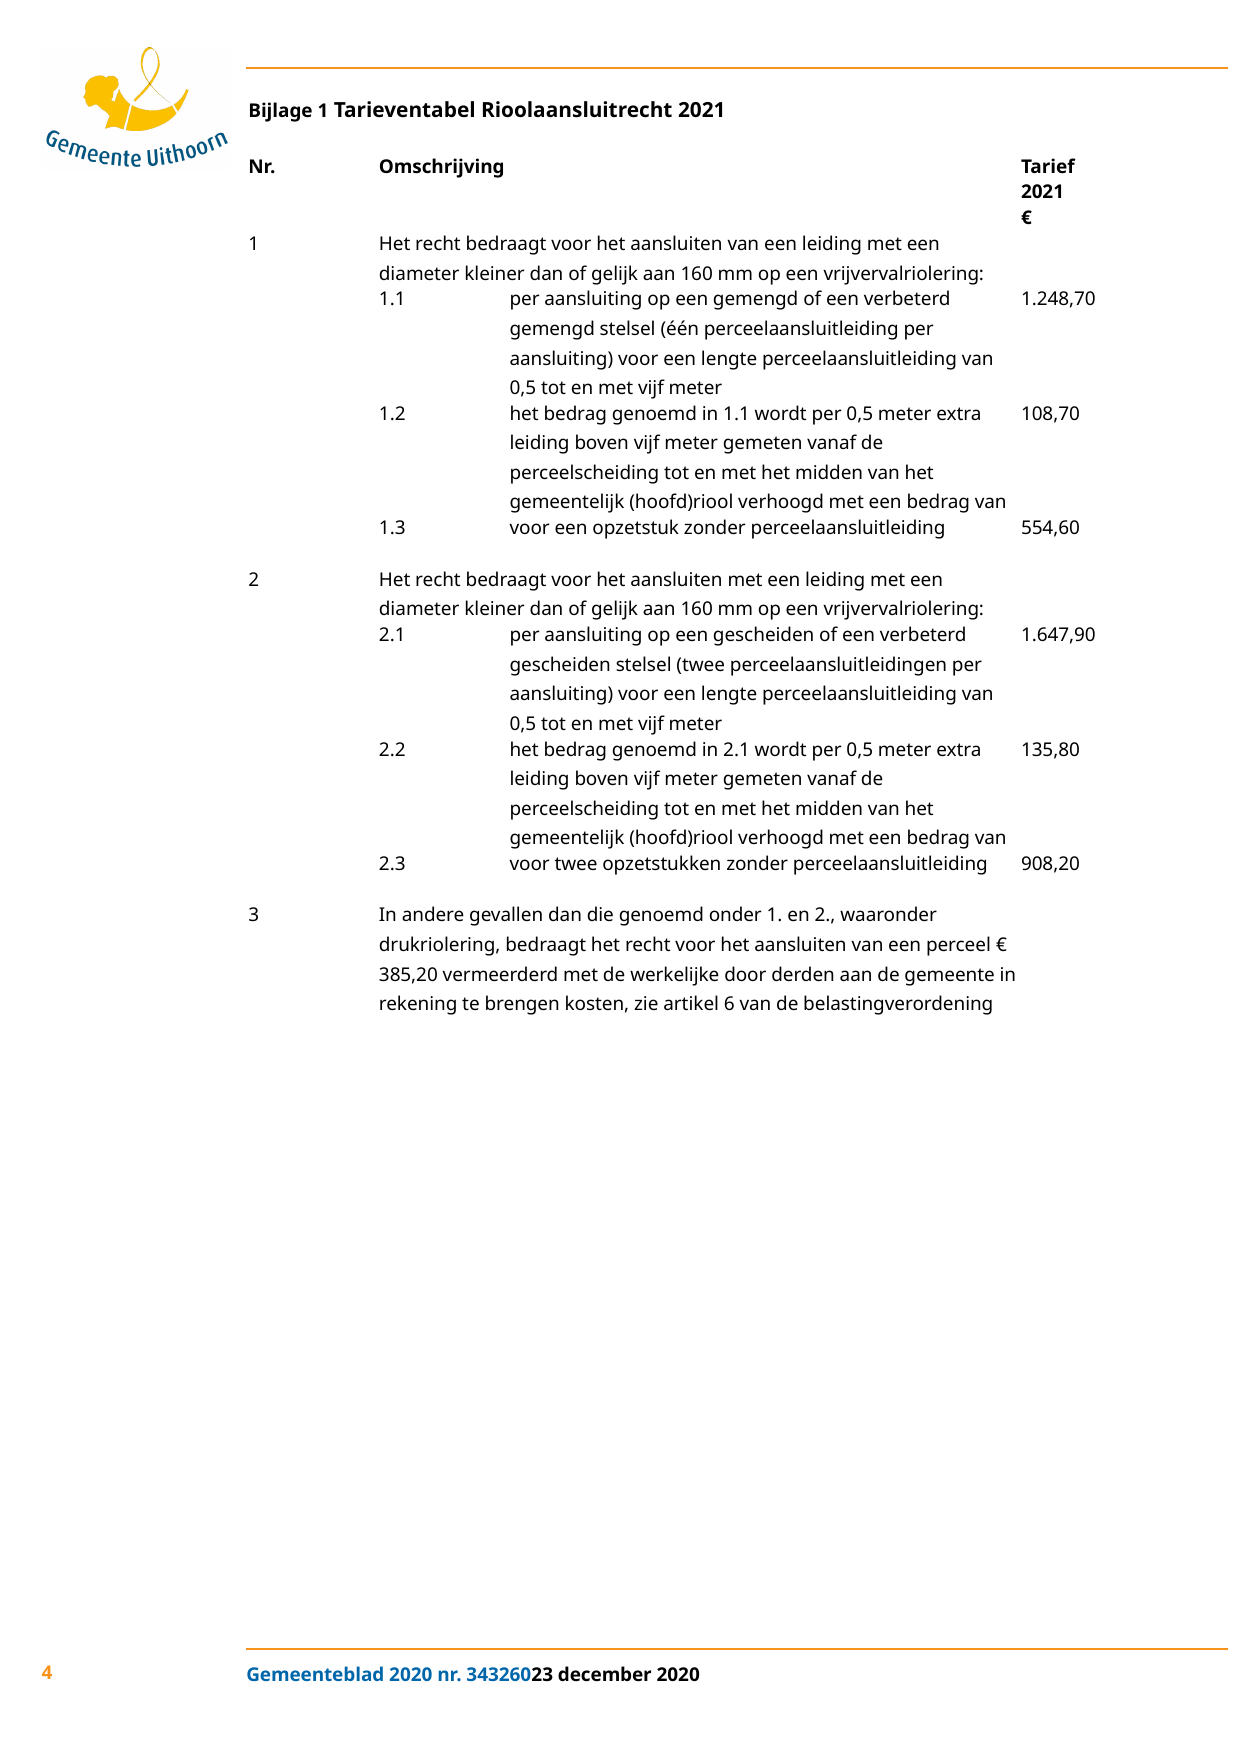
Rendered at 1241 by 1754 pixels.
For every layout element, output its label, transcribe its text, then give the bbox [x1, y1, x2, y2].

table_cell per aansluiting op een gemengd of een verbeterd gemengd stelsel (één perceelaansluitleiding per aansluiting) voor een lengte perceelaansluitleiding van 0,5 tot en met vijf meter [509, 286, 1021, 400]
table_cell [248, 540, 1152, 566]
table_cell 2.2 [379, 736, 509, 850]
table_cell voor twee opzetstukken zonder perceelaansluitleiding [509, 850, 1021, 876]
table_cell Het recht bedraagt voor het aansluiten van een leiding met een diameter kleiner dan of gelijk aan 160 mm op een vrijvervalriolering: [379, 230, 1021, 286]
table_cell 2 [248, 566, 379, 876]
table_cell [248, 876, 1152, 902]
table_cell 108,70 [1021, 400, 1152, 514]
table_cell 135,80 [1021, 736, 1152, 850]
table_header Tarief [1021, 153, 1152, 179]
table_cell [379, 179, 509, 204]
table_cell 1 [248, 230, 379, 540]
table_cell 1.1 [379, 286, 509, 400]
table_cell [248, 179, 379, 204]
table_cell 1.3 [379, 515, 509, 540]
table_cell [1021, 902, 1152, 1016]
table_cell € [1021, 205, 1152, 230]
table_cell Het recht bedraagt voor het aansluiten met een leiding met een diameter kleiner dan of gelijk aan 160 mm op een vrijvervalriolering: [379, 566, 1021, 621]
table_cell 2.3 [379, 850, 509, 876]
table_cell 2.1 [379, 621, 509, 736]
table_cell [248, 205, 379, 230]
table_cell [1021, 566, 1152, 621]
table_cell 1.2 [379, 400, 509, 514]
table_cell 2021 [1021, 179, 1152, 204]
table_cell per aansluiting op een gescheiden of een verbeterd gescheiden stelsel (twee perceelaansluitleidingen per aansluiting) voor een lengte perceelaansluitleiding van 0,5 tot en met vijf meter [509, 621, 1021, 736]
table_cell voor een opzetstuk zonder perceelaansluitleiding [509, 515, 1021, 540]
table_cell het bedrag genoemd in 2.1 wordt per 0,5 meter extra leiding boven vijf meter gemeten vanaf de perceelscheiding tot en met het midden van het gemeentelijk (hoofd)riool verhoogd met een bedrag van [509, 736, 1021, 850]
table_header Omschrijving [379, 153, 1021, 179]
table_cell 1.647,90 [1021, 621, 1152, 736]
table_cell het bedrag genoemd in 1.1 wordt per 0,5 meter extra leiding boven vijf meter gemeten vanaf de perceelscheiding tot en met het midden van het gemeentelijk (hoofd)riool verhoogd met een bedrag van [509, 400, 1021, 514]
picture [41, 47, 231, 172]
table_cell 1.248,70 [1021, 286, 1152, 400]
table_cell In andere gevallen dan die genoemd onder 1. en 2., waaronder drukriolering, bedraagt het recht voor het aansluiten van een perceel € 385,20 vermeerderd met de werkelijke door derden aan de gemeente in rekening te brengen kosten, zie artikel 6 van de belastingverordening [379, 902, 1021, 1016]
table_header Nr. [248, 153, 379, 179]
text Bijlage 1 Tarieventabel Rioolaansluitrecht 2021 [248, 95, 1152, 123]
table_cell 554,60 [1021, 515, 1152, 540]
table_cell [379, 205, 509, 230]
table_cell [1021, 230, 1152, 286]
table_cell 3 [248, 902, 379, 1016]
table_cell [509, 205, 1021, 230]
table_cell [509, 179, 1021, 204]
table_cell 908,20 [1021, 850, 1152, 876]
